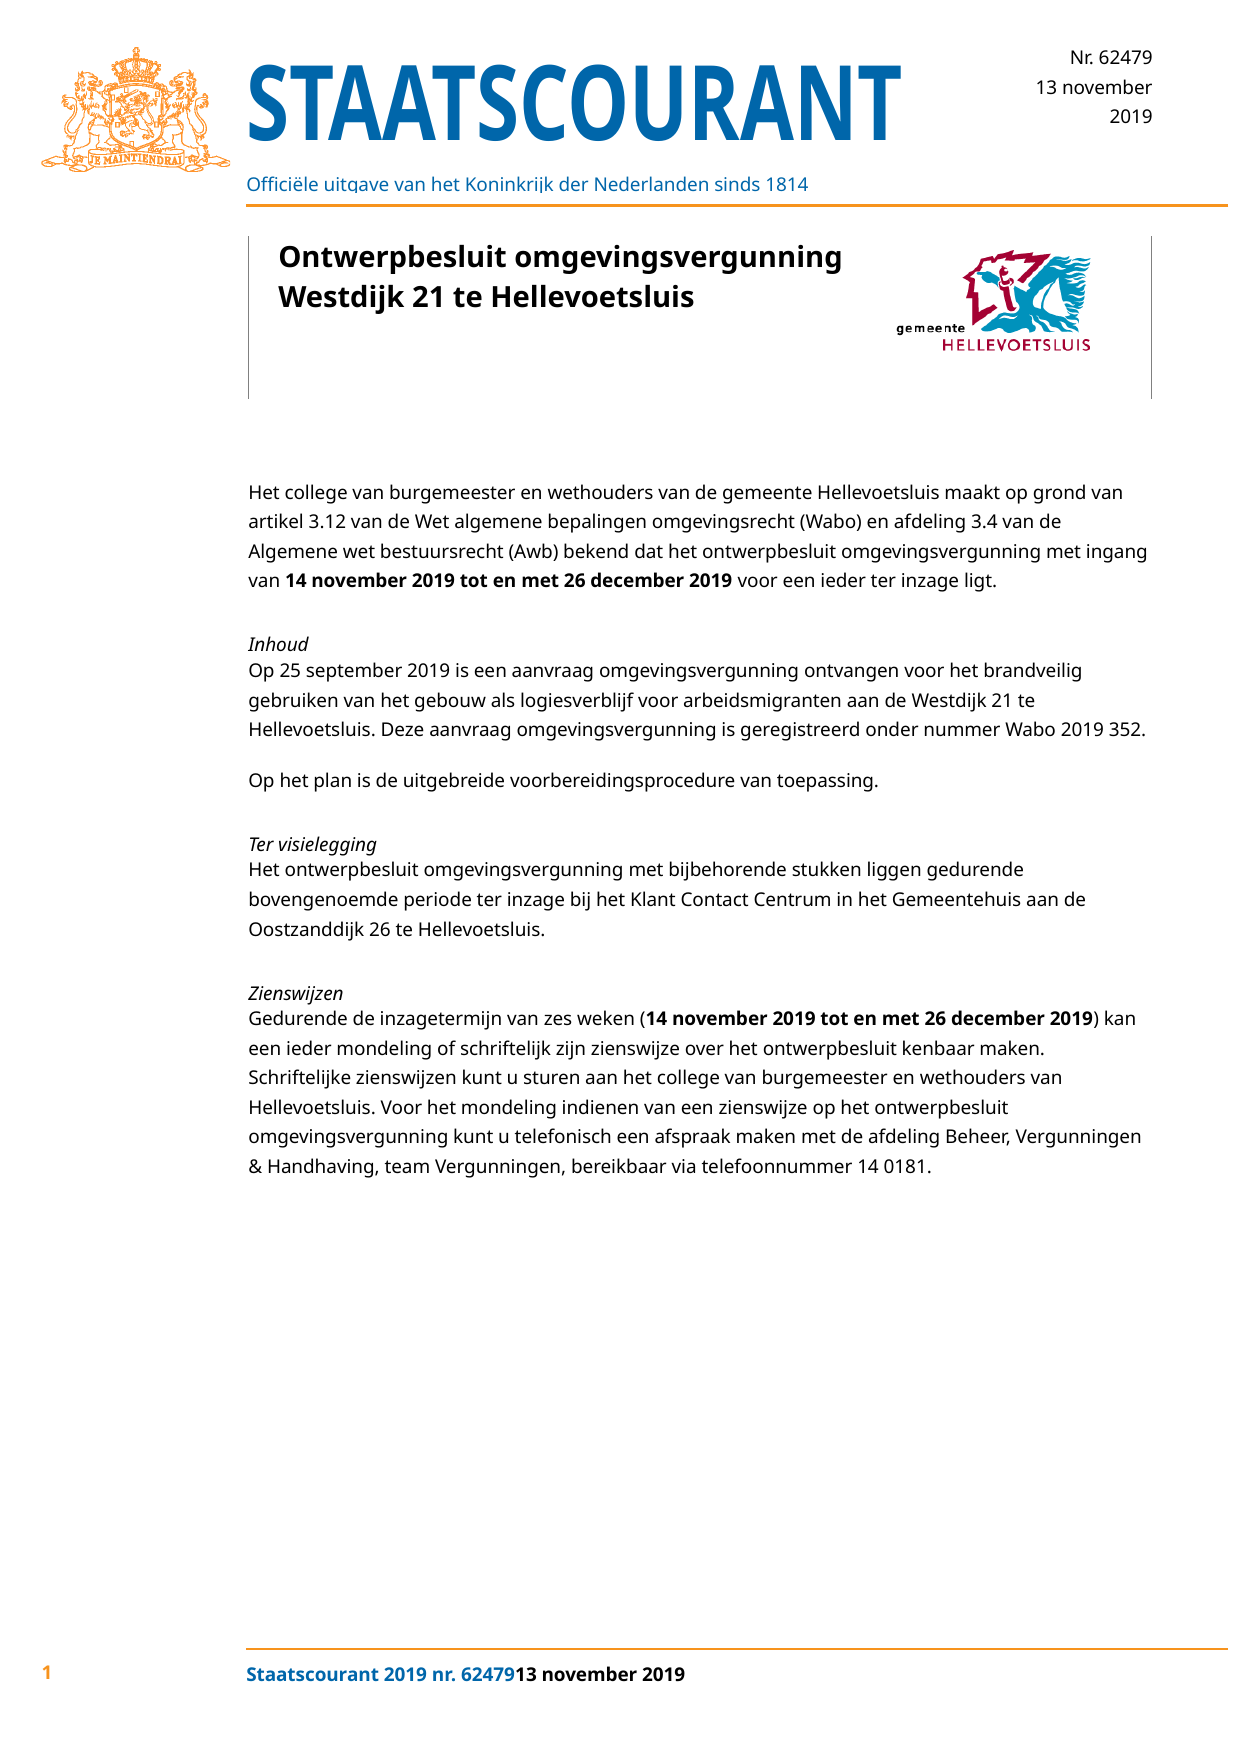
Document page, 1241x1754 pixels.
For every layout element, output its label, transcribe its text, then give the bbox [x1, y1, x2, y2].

text Gedurende de inzagetermijn van zes weken (14 november 2019 tot en met 26 december 2019) kan een ieder mondeling of schriftelijk zijn zienswijze over het ontwerpbesluit kenbaar maken. Schriftelijke zienswijzen kunt u sturen aan het college van burgemeester en wethouders van Hellevoetsluis. Voor het mondeling indienen van een zienswijze op het ontwerpbesluit omgevingsvergunning kunt u telefonisch een afspraak maken met de afdeling Beheer, Vergunningen & Handhaving, team Vergunningen, bereikbaar via telefoonnummer 14 0181. [248, 1005, 1152, 1179]
text Op het plan is de uitgebreide voorbereidingsprocedure van toepassing. [248, 767, 1152, 793]
table_header Ontwerpbesluit omgevingsvergunning Westdijk 21 te Hellevoetsluis [249, 236, 850, 399]
text Het college van burgemeester en wethouders van de gemeente Hellevoetsluis maakt op grond van artikel 3.12 van de Wet algemene bepalingen omgevingsrecht (Wabo) en afdeling 3.4 van de Algemene wet bestuursrecht (Awb) bekend dat het ontwerpbesluit omgevingsvergunning met ingang van 14 november 2019 tot en met 26 december 2019 voor een ieder ter inzage ligt. [248, 479, 1152, 593]
picture [882, 236, 1119, 374]
text Op 25 september 2019 is een aanvraag omgevingsvergunning ontvangen voor het brandveilig gebruiken van het gebouw als logiesverblijf voor arbeidsmigranten aan de Westdijk 21 te Hellevoetsluis. Deze aanvraag omgevingsvergunning is geregistreerd onder nummer Wabo 2019 352. [248, 657, 1152, 742]
text Het ontwerpbesluit omgevingsvergunning met bijbehorende stukken liggen gedurende bovengenoemde periode ter inzage bij het Klant Contact Centrum in het Gemeentehuis aan de Oostzanddijk 26 te Hellevoetsluis. [248, 857, 1152, 941]
text Zienswijzen [248, 980, 1152, 1005]
text Inhoud [248, 632, 1152, 657]
picture [41, 47, 231, 172]
text Ter visielegging [248, 831, 1152, 857]
table_header [850, 236, 1151, 399]
